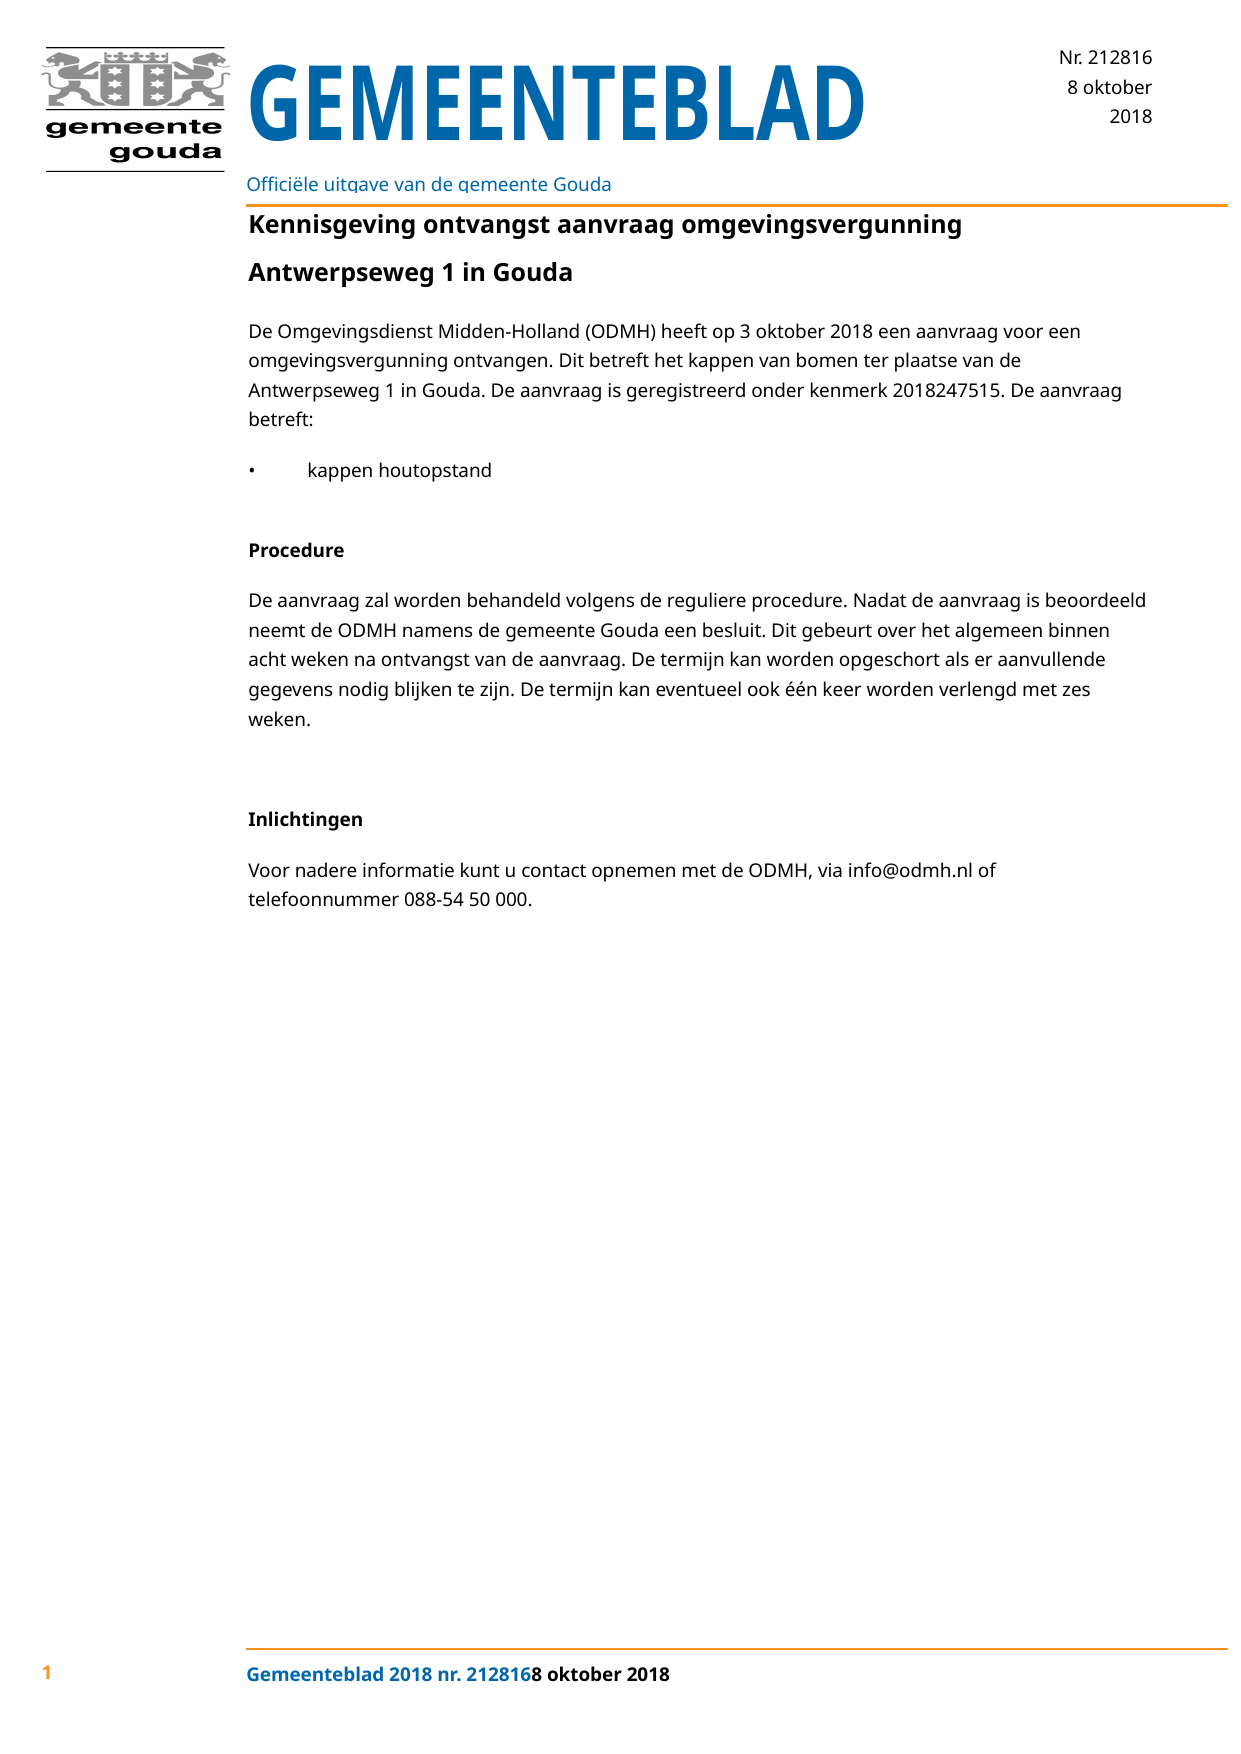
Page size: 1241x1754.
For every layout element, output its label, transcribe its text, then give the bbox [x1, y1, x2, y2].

list kappen houtopstand [248, 457, 1152, 483]
text De aanvraag zal worden behandeld volgens de reguliere procedure. Nadat de aanvraag is beoordeeld neemt de ODMH namens de gemeente Gouda een besluit. Dit gebeurt over het algemeen binnen acht weken na ontvangst van de aanvraag. De termijn kan worden opgeschort als er aanvullende gegevens nodig blijken te zijn. De termijn kan eventueel ook één keer worden verlengd met zes weken. [248, 587, 1152, 732]
text Kennisgeving ontvangst aanvraag omgevingsvergunning Antwerpseweg 1 in Gouda [248, 207, 1152, 288]
picture [41, 47, 231, 172]
text Inlichtingen [248, 807, 1152, 832]
text Procedure [248, 537, 1152, 563]
text De Omgevingsdienst Midden-Holland (ODMH) heeft op 3 oktober 2018 een aanvraag voor een omgevingsvergunning ontvangen. Dit betreft het kappen van bomen ter plaatse van de Antwerpseweg 1 in Gouda. De aanvraag is geregistreerd onder kenmerk 2018247515. De aanvraag betreft: [248, 318, 1152, 432]
text Voor nadere informatie kunt u contact opnemen met de ODMH, via info@odmh.nl of telefoonnummer 088-54 50 000. [248, 857, 1152, 912]
